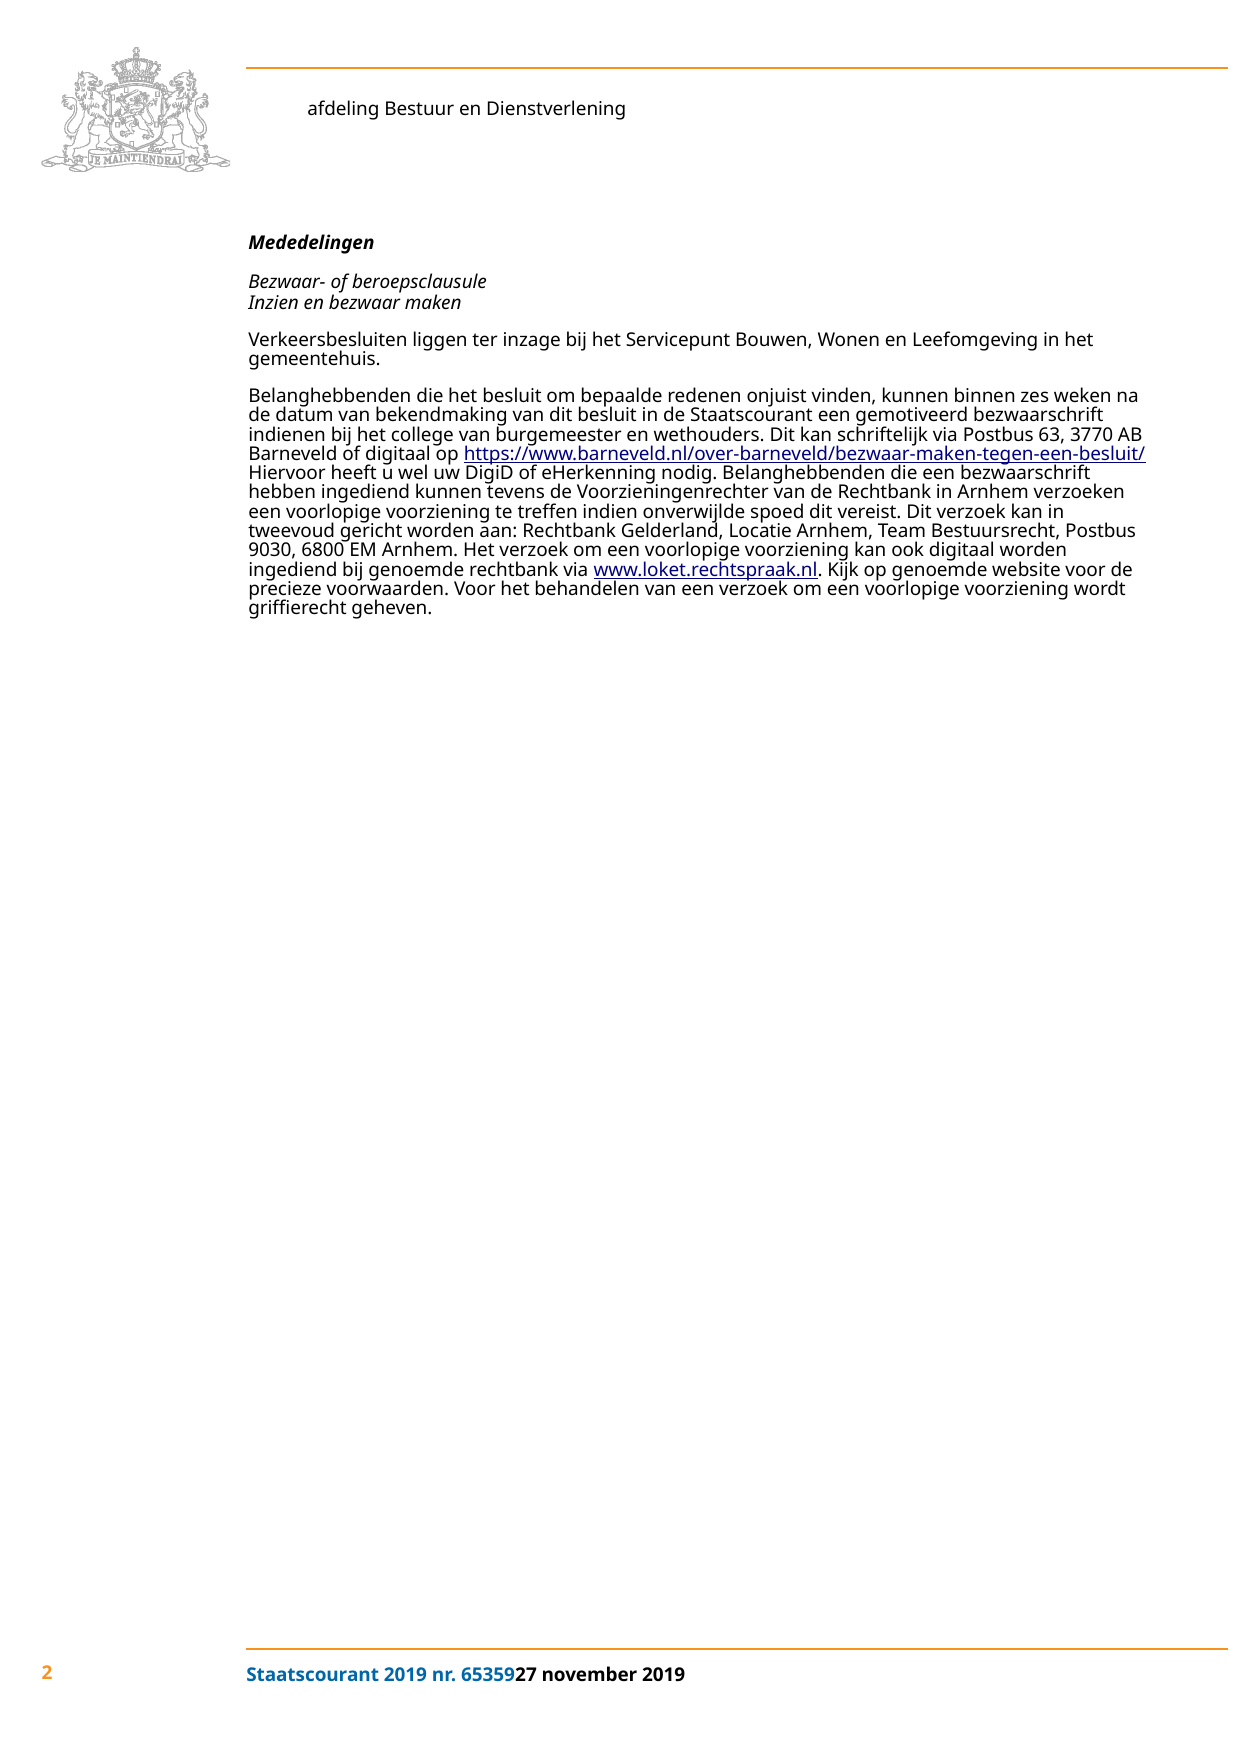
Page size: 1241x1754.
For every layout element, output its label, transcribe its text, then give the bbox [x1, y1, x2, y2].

text Verkeersbesluiten liggen ter inzage bij het Servicepunt Bouwen, Wonen en Leefomgeving in het gemeentehuis. [248, 331, 1152, 369]
text Inzien en bezwaar maken [248, 294, 1152, 313]
picture [41, 47, 231, 172]
text Belanghebbenden die het besluit om bepaalde redenen onjuist vinden, kunnen binnen zes weken na de datum van bekendmaking van dit besluit in de Staatscourant een gemotiveerd bezwaarschrift indienen bij het college van burgemeester en wethouders. Dit kan schriftelijk via Postbus 63, 3770 AB Barneveld of digitaal op https://www.barneveld.nl/over-barneveld/bezwaar-maken-tegen-een-besluit/ Hiervoor heeft u wel uw DigiD of eHerkenning nodig. Belanghebbenden die een bezwaarschrift hebben ingediend kunnen tevens de Voorzieningenrechter van de Rechtbank in Arnhem verzoeken een voorlopige voorziening te treffen indien onverwijlde spoed dit vereist. Dit verzoek kan in tweevoud gericht worden aan: Rechtbank Gelderland, Locatie Arnhem, Team Bestuursrecht, Postbus 9030, 6800 EM Arnhem. Het verzoek om een voorlopige voorziening kan ook digitaal worden ingediend bij genoemde rechtbank via www.loket.rechtspraak.nl. Kijk op genoemde website voor de precieze voorwaarden. Voor het behandelen van een verzoek om een voorlopige voorziening wordt griffierecht geheven. [248, 387, 1152, 618]
text Bezwaar- of beroepsclausule [248, 268, 1152, 294]
text Mededelingen [248, 229, 1152, 255]
list afdeling Bestuur en Dienstverlening [248, 95, 1152, 121]
